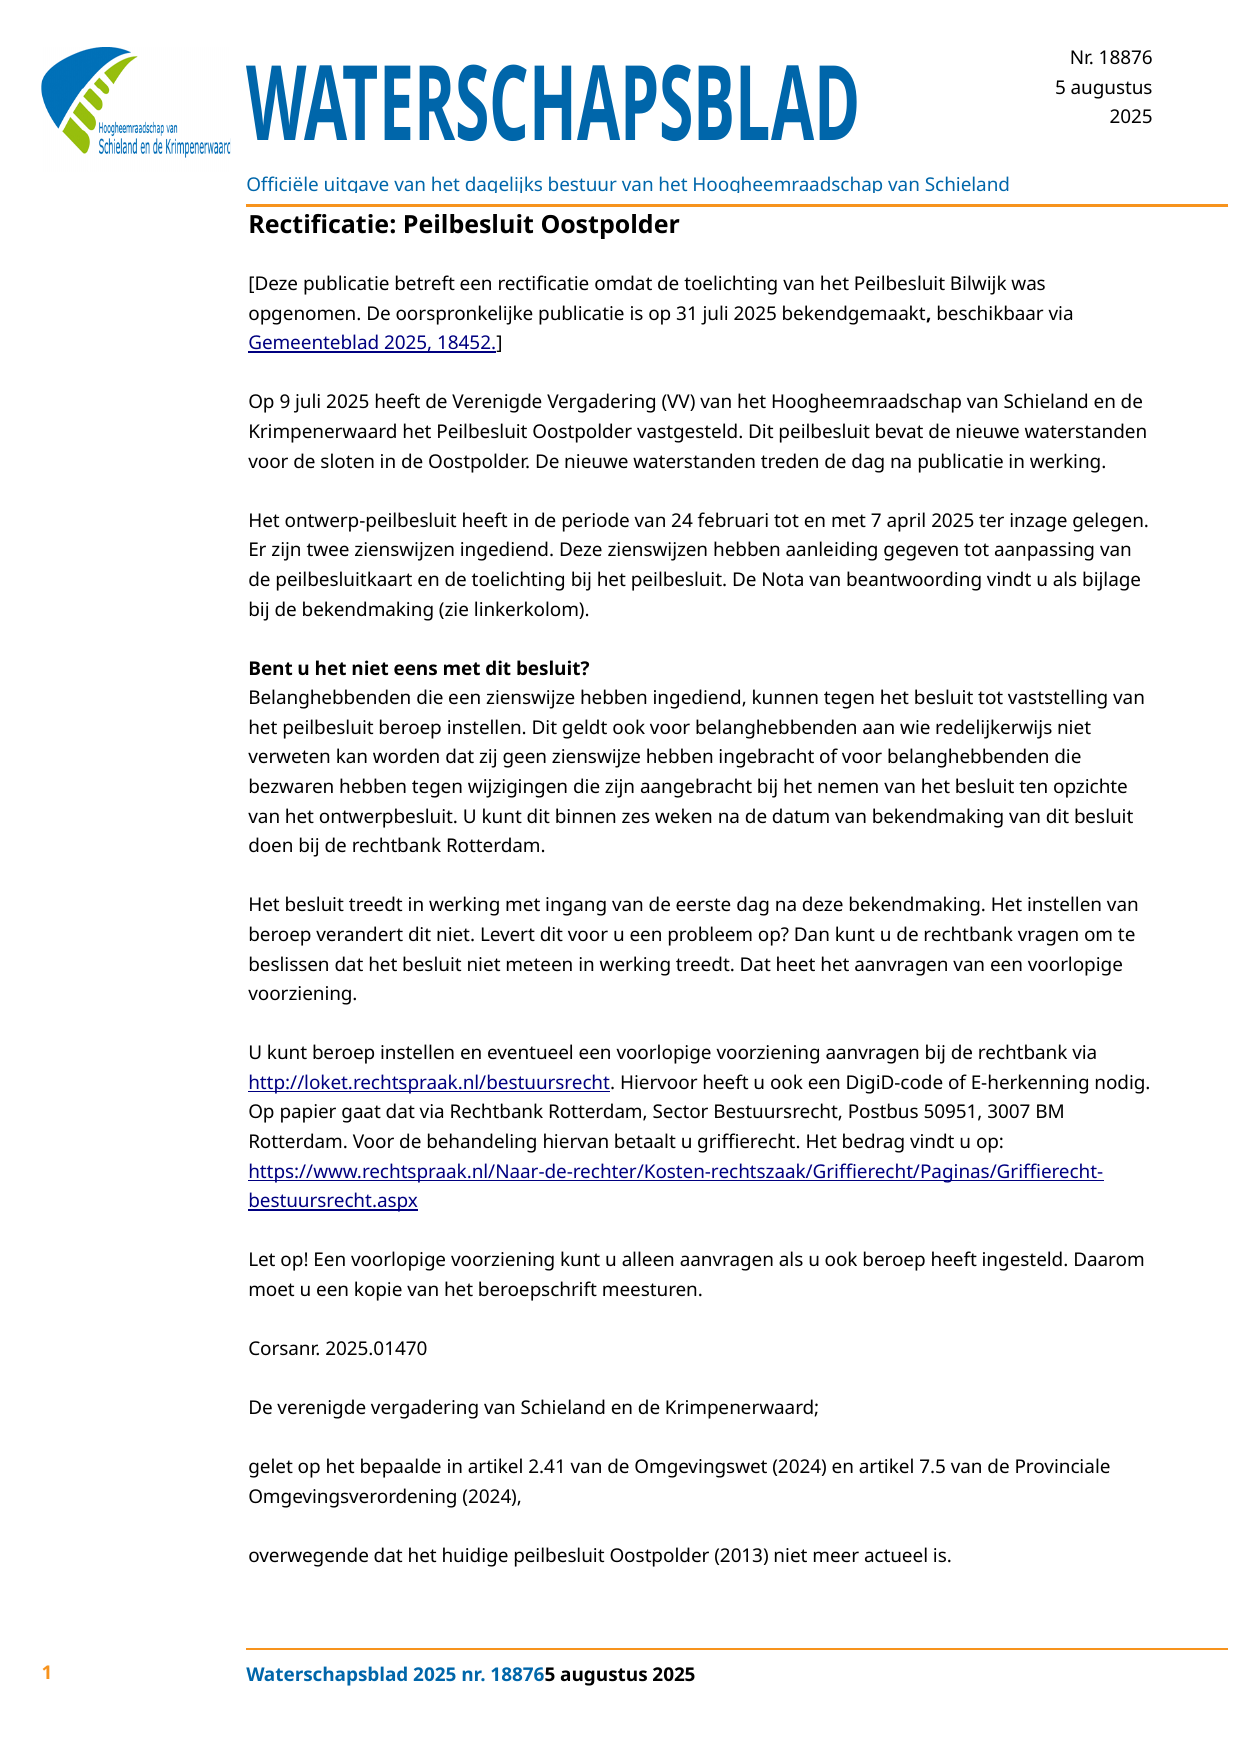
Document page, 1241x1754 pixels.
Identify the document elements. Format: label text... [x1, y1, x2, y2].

text Bent u het niet eens met dit besluit? [248, 655, 1152, 681]
text Het besluit treedt in werking met ingang van de eerste dag na deze bekendmaking. Het instellen van beroep verandert dit niet. Levert dit voor u een probleem op? Dan kunt u de rechtbank vragen om te beslissen dat het besluit niet meteen in werking treedt. Dat heet het aanvragen van een voorlopige voorziening. [248, 892, 1152, 1006]
text gelet op het bepaalde in artikel 2.41 van de Omgevingswet (2024) en artikel 7.5 van de Provinciale Omgevingsverordening (2024), [248, 1454, 1152, 1509]
text Rectificatie: Peilbesluit Oostpolder [248, 207, 1152, 241]
text U kunt beroep instellen en eventueel een voorlopige voorziening aanvragen bij de rechtbank via http://loket.rechtspraak.nl/bestuursrecht. Hiervoor heeft u ook een DigiD-code of E-herkenning nodig. Op papier gaat dat via Rechtbank Rotterdam, Sector Bestuursrecht, Postbus 50951, 3007 BM Rotterdam. Voor de behandeling hiervan betaalt u griffierecht. Het bedrag vindt u op: https://www.rechtspraak.nl/Naar-de-rechter/Kosten-rechtszaak/Griffierecht/Paginas/Griffierecht-bestuursrecht.aspx [248, 1039, 1152, 1213]
text Het ontwerp-peilbesluit heeft in de periode van 24 februari tot en met 7 april 2025 ter inzage gelegen. Er zijn twee zienswijzen ingediend. Deze zienswijzen hebben aanleiding gegeven tot aanpassing van de peilbesluitkaart en de toelichting bij het peilbesluit. De Nota van beantwoording vindt u als bijlage bij de bekendmaking (zie linkerkolom). [248, 507, 1152, 621]
text overwegende dat het huidige peilbesluit Oostpolder (2013) niet meer actueel is. [248, 1542, 1152, 1568]
text Op 9 juli 2025 heeft de Verenigde Vergadering (VV) van het Hoogheemraadschap van Schieland en de Krimpenerwaard het Peilbesluit Oostpolder vastgesteld. Dit peilbesluit bevat de nieuwe waterstanden voor de sloten in de Oostpolder. De nieuwe waterstanden treden de dag na publicatie in werking. [248, 389, 1152, 473]
picture [41, 47, 231, 172]
text De verenigde vergadering van Schieland en de Krimpenerwaard; [248, 1394, 1152, 1420]
text [Deze publicatie betreft een rectificatie omdat de toelichting van het Peilbesluit Bilwijk was opgenomen. De oorspronkelijke publicatie is op 31 juli 2025 bekendgemaakt, beschikbaar via Gemeenteblad 2025, 18452.] [248, 270, 1152, 355]
text Let op! Een voorlopige voorziening kunt u alleen aanvragen als u ook beroep heeft ingesteld. Daarom moet u een kopie van het beroepschrift meesturen. [248, 1247, 1152, 1302]
text Corsanr. 2025.01470 [248, 1335, 1152, 1361]
text Belanghebbenden die een zienswijze hebben ingediend, kunnen tegen het besluit tot vaststelling van het peilbesluit beroep instellen. Dit geldt ook voor belanghebbenden aan wie redelijkerwijs niet verweten kan worden dat zij geen zienswijze hebben ingebracht of voor belanghebbenden die bezwaren hebben tegen wijzigingen die zijn aangebracht bij het nemen van het besluit ten opzichte van het ontwerpbesluit. U kunt dit binnen zes weken na de datum van bekendmaking van dit besluit doen bij de rechtbank Rotterdam. [248, 684, 1152, 858]
